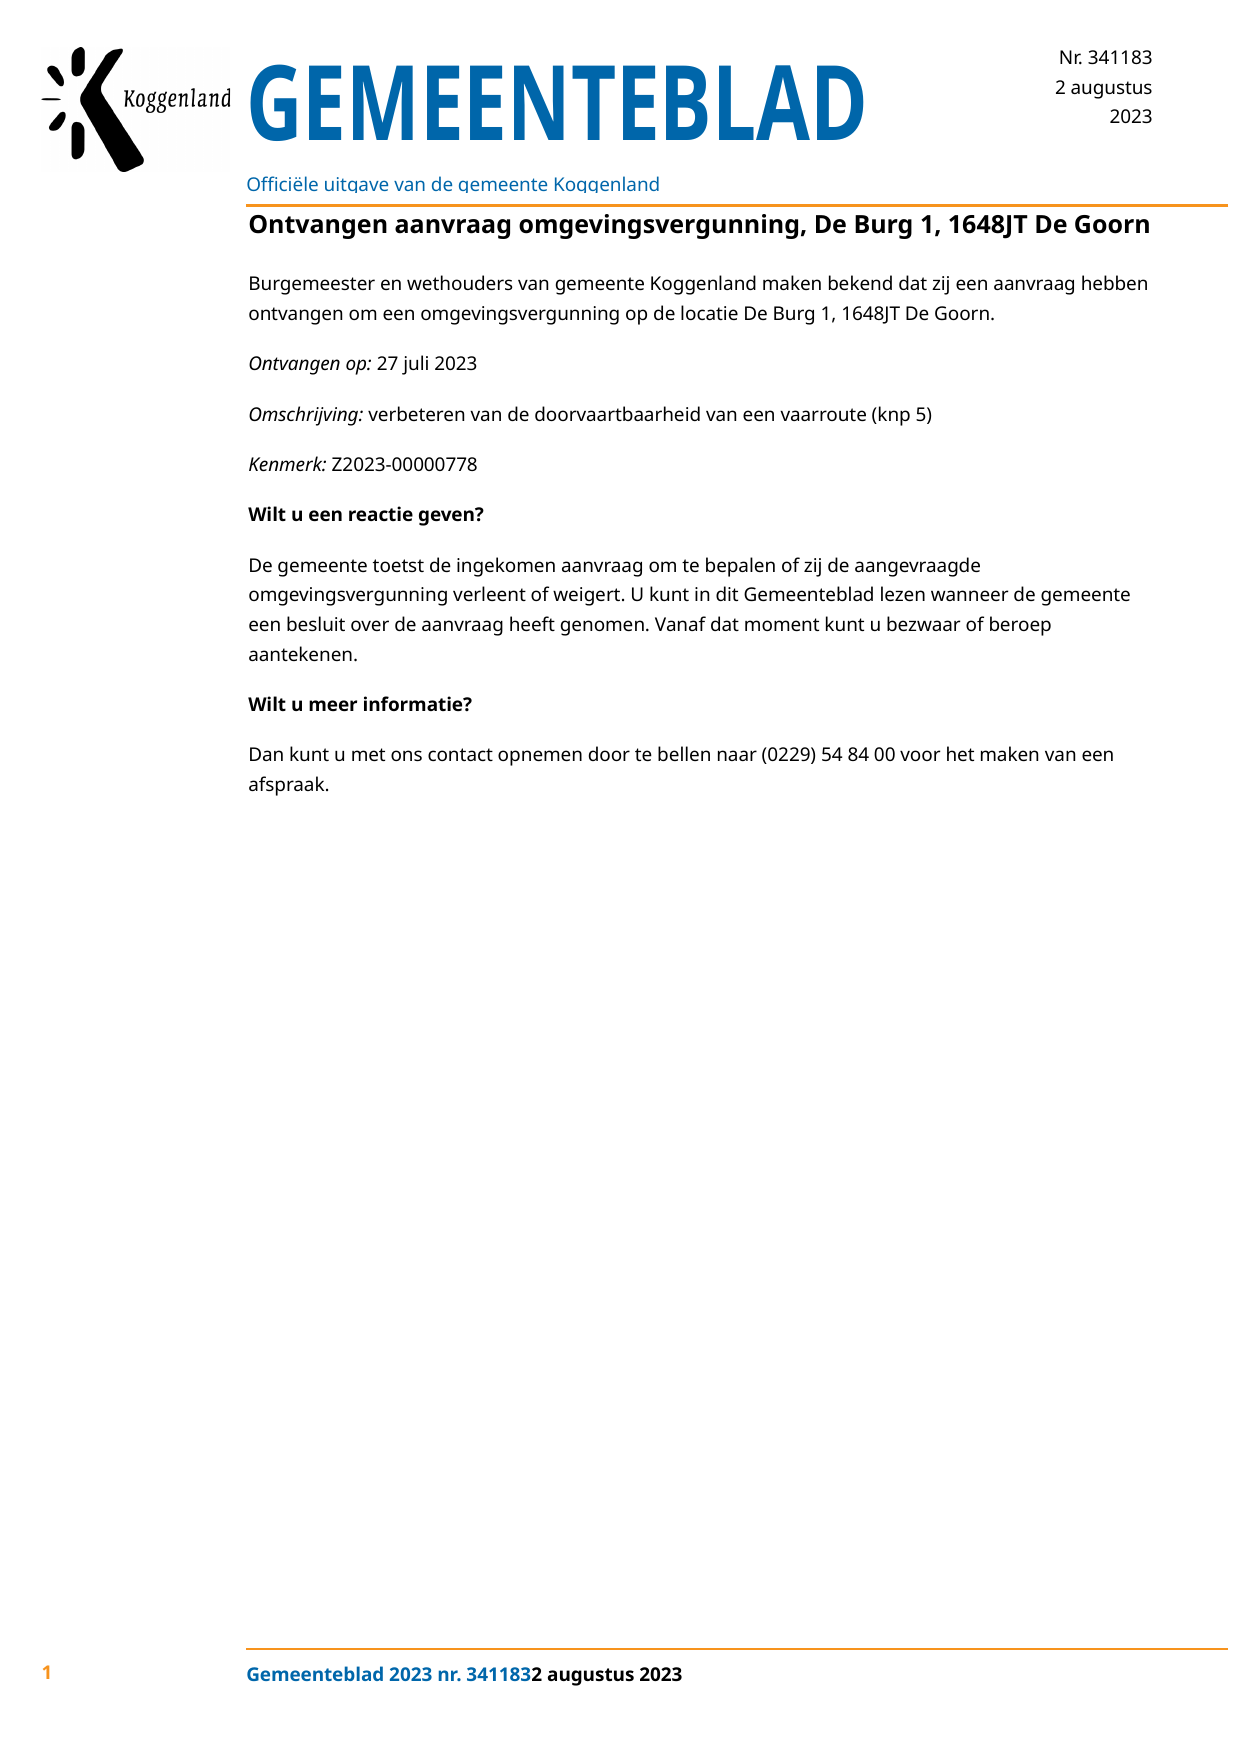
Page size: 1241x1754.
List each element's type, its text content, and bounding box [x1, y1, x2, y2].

text De gemeente toetst de ingekomen aanvraag om te bepalen of zij de aangevraagde omgevingsvergunning verleent of weigert. U kunt in dit Gemeenteblad lezen wanneer de gemeente een besluit over de aanvraag heeft genomen. Vanaf dat moment kunt u bezwaar of beroep aantekenen. [248, 552, 1152, 666]
text Kenmerk: Z2023-00000778 [248, 451, 1152, 477]
text Wilt u een reactie geven? [248, 502, 1152, 527]
text Dan kunt u met ons contact opnemen door te bellen naar (0229) 54 84 00 voor het maken van een afspraak. [248, 742, 1152, 797]
picture [41, 47, 231, 172]
text Wilt u meer informatie? [248, 691, 1152, 717]
text Ontvangen aanvraag omgevingsvergunning, De Burg 1, 1648JT De Goorn [248, 207, 1152, 241]
text Burgemeester en wethouders van gemeente Koggenland maken bekend dat zij een aanvraag hebben ontvangen om een omgevingsvergunning op de locatie De Burg 1, 1648JT De Goorn. [248, 270, 1152, 326]
text Ontvangen op: 27 juli 2023 [248, 350, 1152, 376]
text Omschrijving: verbeteren van de doorvaartbaarheid van een vaarroute (knp 5) [248, 401, 1152, 426]
